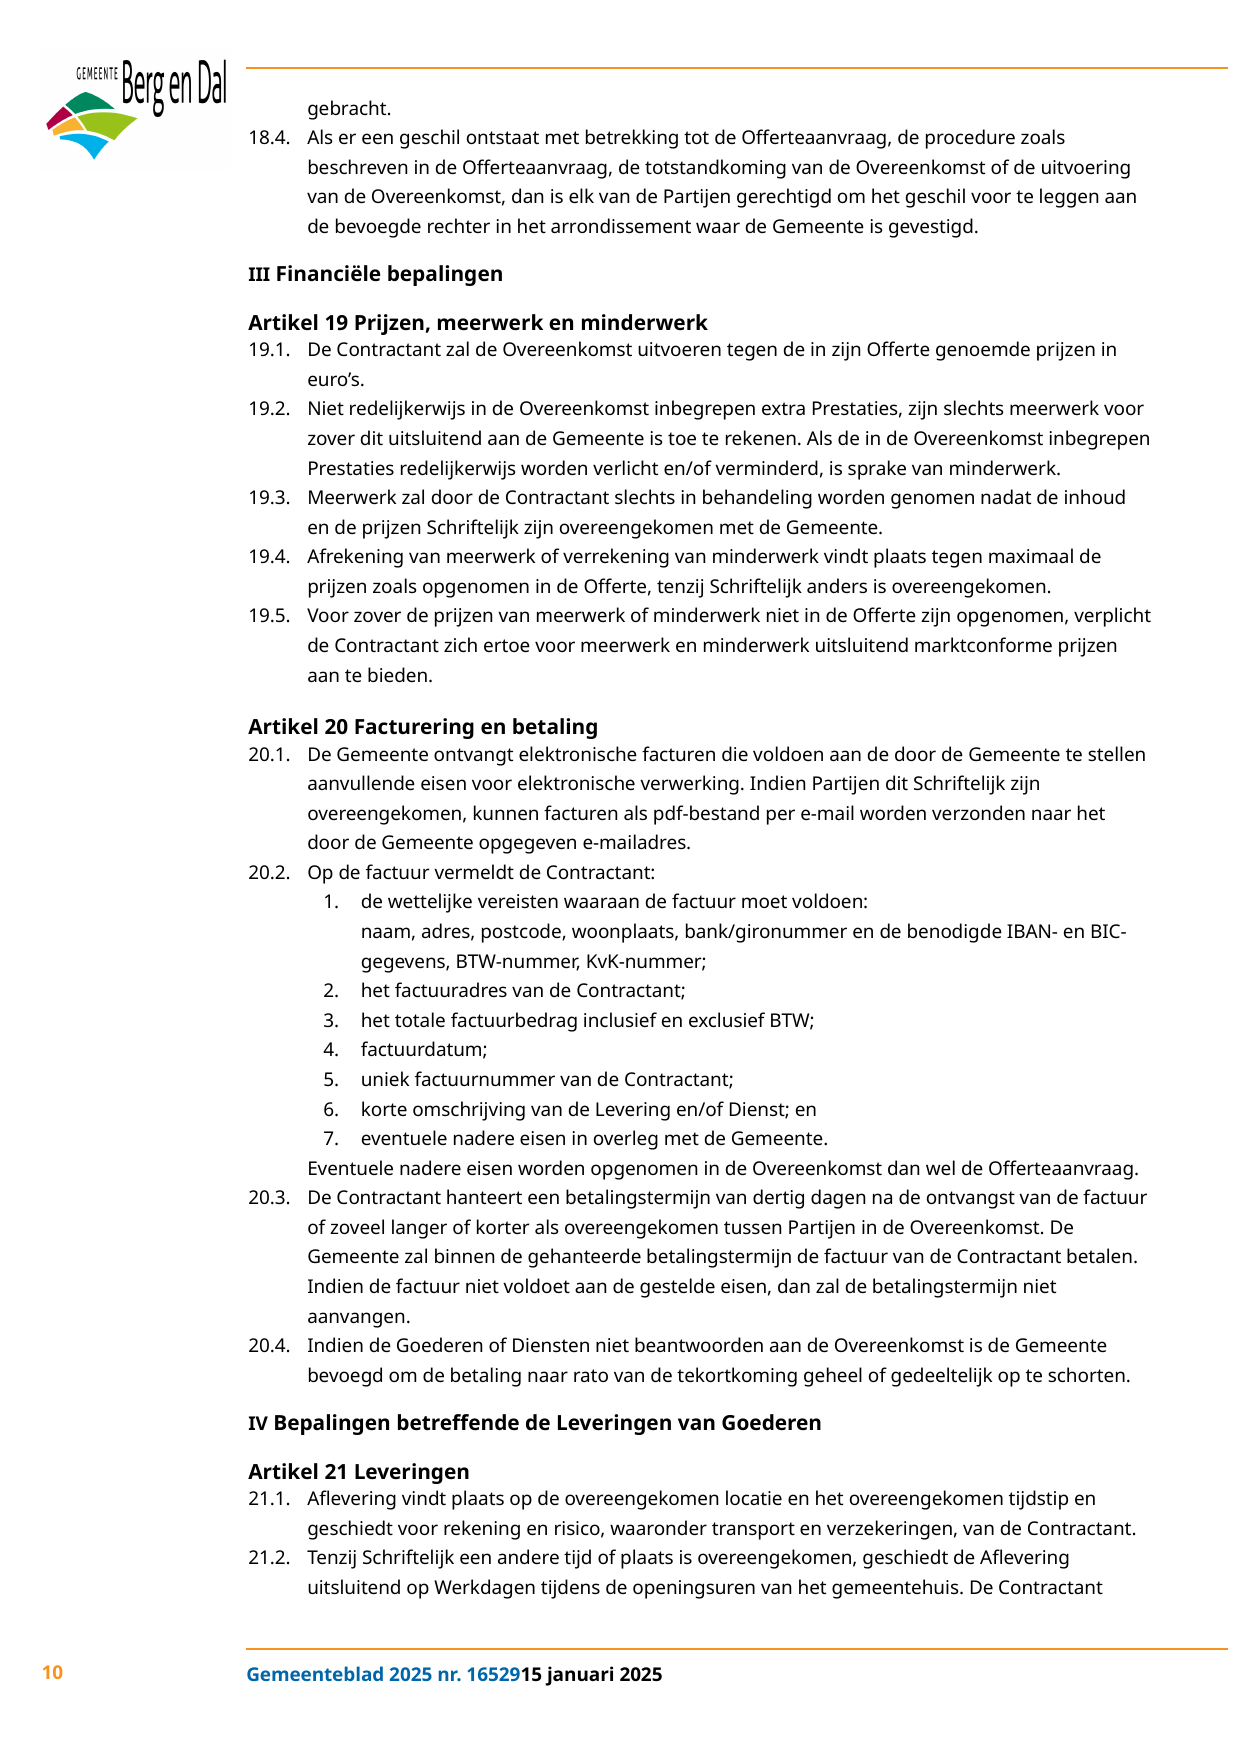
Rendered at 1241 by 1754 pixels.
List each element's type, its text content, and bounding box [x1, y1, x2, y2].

picture [41, 47, 231, 172]
text III Financiële bepalingen [248, 259, 1152, 287]
list factuurdatum; [323, 1037, 1152, 1062]
list het totale factuurbedrag inclusief en exclusief BTW; [323, 1007, 1152, 1033]
list naam, adres, postcode, woonplaats, bank/gironummer en de benodigde IBAN- en BIC-gegevens, BTW-nummer, KvK-nummer; [323, 918, 1152, 973]
list Niet redelijkerwijs in de Overeenkomst inbegrepen extra Prestaties, zijn slechts meerwerk voor zover dit uitsluitend aan de Gemeente is toe te rekenen. Als de in de Overeenkomst inbegrepen Prestaties redelijkerwijs worden verlicht en/of verminderd, is sprake van minderwerk. [248, 396, 1152, 481]
list de wettelijke vereisten waaraan de factuur moet voldoen: [323, 889, 1152, 914]
list Afrekening van meerwerk of verrekening van minderwerk vindt plaats tegen maximaal de prijzen zoals opgenomen in de Offerte, tenzij Schriftelijk anders is overeengekomen. [248, 543, 1152, 599]
list Als er een geschil ontstaat met betrekking tot de Offerteaanvraag, de procedure zoals beschreven in de Offerteaanvraag, de totstandkoming van de Overeenkomst of de uitvoering van de Overeenkomst, dan is elk van de Partijen gerechtigd om het geschil voor te leggen aan de bevoegde rechter in het arrondissement waar de Gemeente is gevestigd. [248, 124, 1152, 239]
list eventuele nadere eisen in overleg met de Gemeente. [323, 1125, 1152, 1151]
list Meerwerk zal door de Contractant slechts in behandeling worden genomen nadat de inhoud en de prijzen Schriftelijk zijn overeengekomen met de Gemeente. [248, 484, 1152, 540]
list De Contractant zal de Overeenkomst uitvoeren tegen de in zijn Offerte genoemde prijzen in euro’s. [248, 336, 1152, 392]
list Aflevering vindt plaats op de overeengekomen locatie en het overeengekomen tijdstip en geschiedt voor rekening en risico, waaronder transport en verzekeringen, van de Contractant. [248, 1485, 1152, 1541]
list gebracht. [248, 95, 1152, 121]
list Indien de Goederen of Diensten niet beantwoorden aan de Overeenkomst is de Gemeente bevoegd om de betaling naar rato van de tekortkoming geheel of gedeeltelijk op te schorten. [248, 1332, 1152, 1388]
list De Gemeente ontvangt elektronische facturen die voldoen aan de door de Gemeente te stellen aanvullende eisen voor elektronische verwerking. Indien Partijen dit Schriftelijk zijn overeengekomen, kunnen facturen als pdf-bestand per e-mail worden verzonden naar het door de Gemeente opgegeven e-mailadres. [248, 741, 1152, 855]
text Artikel 21 Leveringen [248, 1457, 1152, 1485]
list Eventuele nadere eisen worden opgenomen in de Overeenkomst dan wel de Offerteaanvraag. [248, 1155, 1152, 1181]
list De Contractant hanteert een betalingstermijn van dertig dagen na de ontvangst van de factuur of zoveel langer of korter als overeengekomen tussen Partijen in de Overeenkomst. De Gemeente zal binnen de gehanteerde betalingstermijn de factuur van de Contractant betalen. Indien de factuur niet voldoet aan de gestelde eisen, dan zal de betalingstermijn niet aanvangen. [248, 1184, 1152, 1328]
list Voor zover de prijzen van meerwerk of minderwerk niet in de Offerte zijn opgenomen, verplicht de Contractant zich ertoe voor meerwerk en minderwerk uitsluitend marktconforme prijzen aan te bieden. [248, 603, 1152, 688]
text Artikel 19 Prijzen, meerwerk en minderwerk [248, 308, 1152, 336]
text IV Bepalingen betreffende de Leveringen van Goederen [248, 1408, 1152, 1436]
list uniek factuurnummer van de Contractant; [323, 1066, 1152, 1092]
text Artikel 20 Facturering en betaling [248, 712, 1152, 741]
list het factuuradres van de Contractant; [323, 977, 1152, 1003]
list korte omschrijving van de Levering en/of Dienst; en [323, 1096, 1152, 1121]
list Tenzij Schriftelijk een andere tijd of plaats is overeengekomen, geschiedt de Aflevering uitsluitend op Werkdagen tijdens de openingsuren van het gemeentehuis. De Contractant [248, 1544, 1152, 1600]
list Op de factuur vermeldt de Contractant: [248, 859, 1152, 885]
